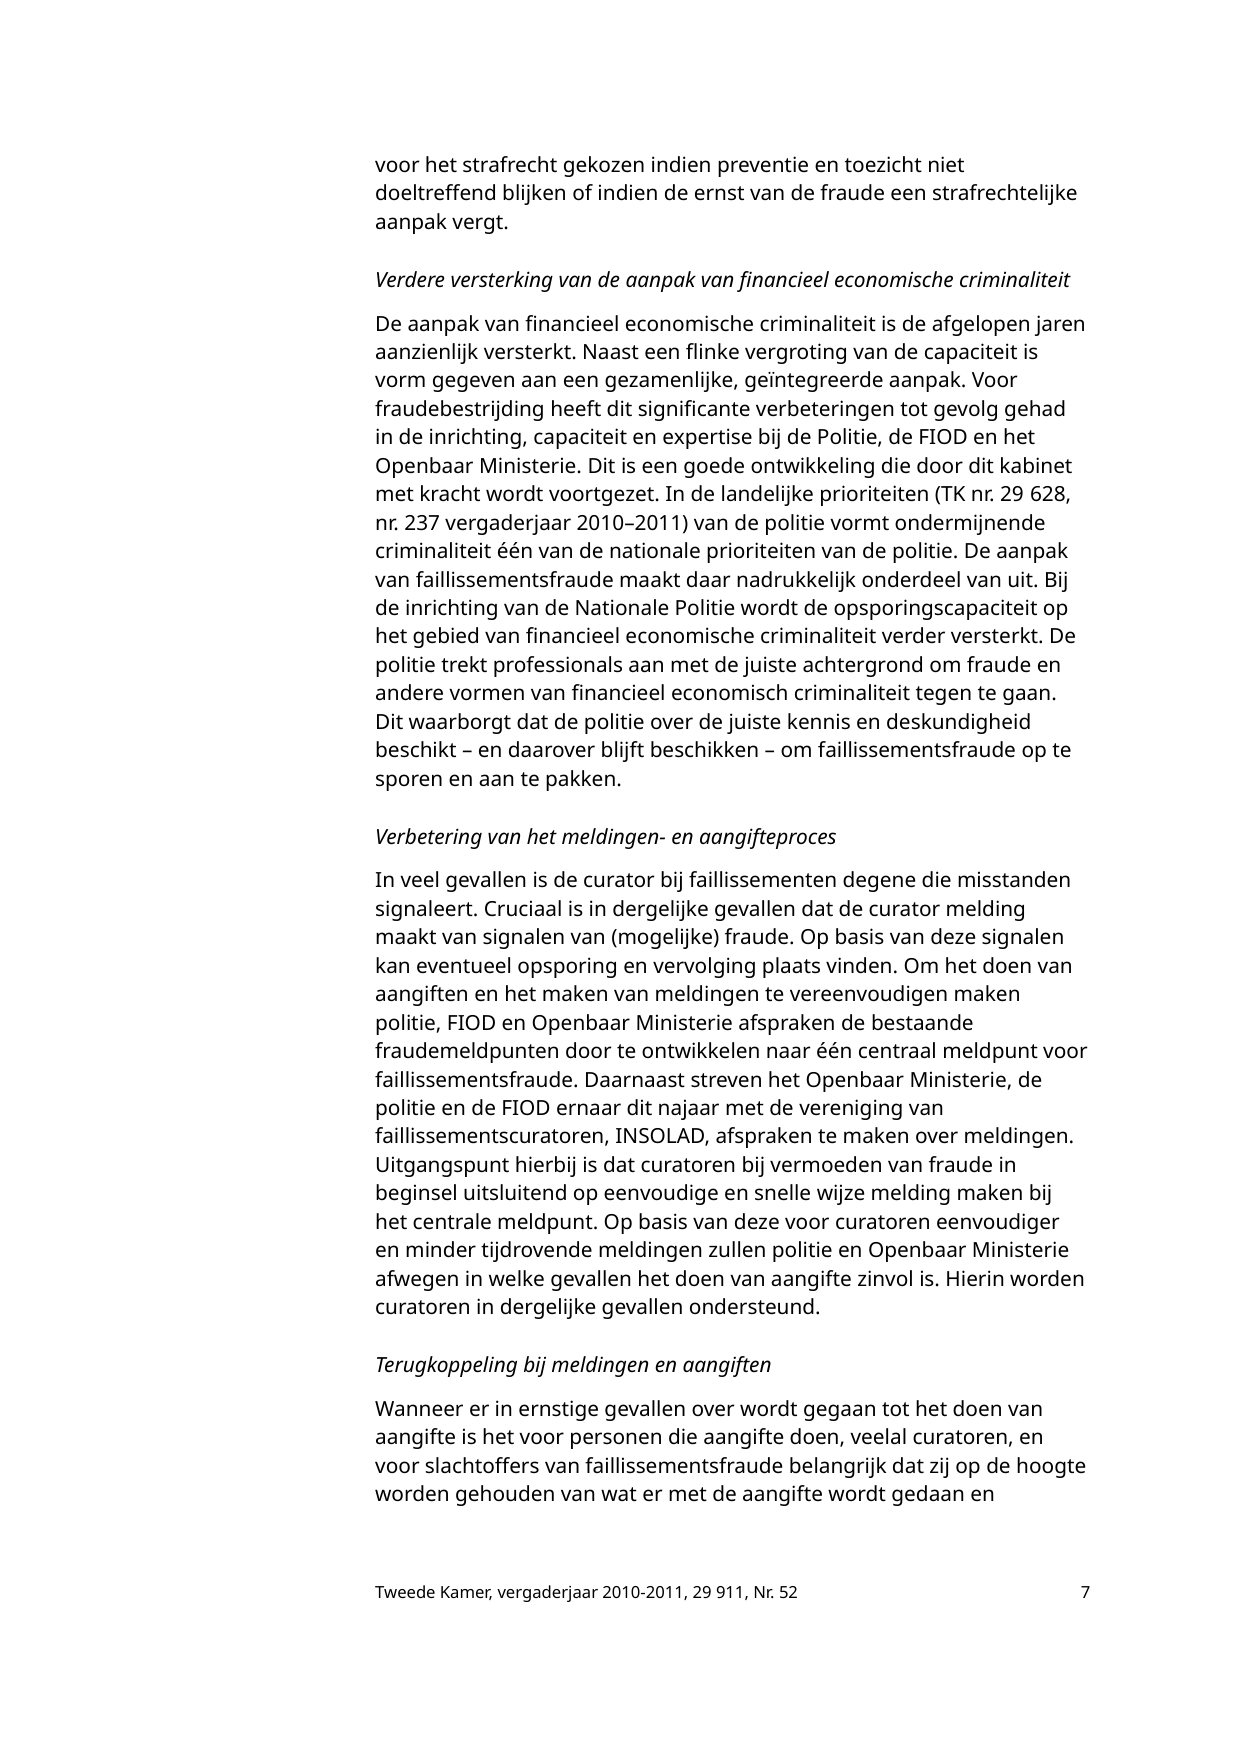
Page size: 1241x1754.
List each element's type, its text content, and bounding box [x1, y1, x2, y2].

text voor het strafrecht gekozen indien preventie en toezicht niet doeltreffend blijken of indien de ernst van de fraude een strafrechtelijke aanpak vergt. [375, 150, 1090, 235]
text Verdere versterking van de aanpak van financieel economische criminaliteit [375, 265, 1090, 294]
text De aanpak van financieel economische criminaliteit is de afgelopen jaren aanzienlijk versterkt. Naast een flinke vergroting van de capaciteit is vorm gegeven aan een gezamenlijke, geïntegreerde aanpak. Voor fraudebestrijding heeft dit significante verbeteringen tot gevolg gehad in de inrichting, capaciteit en expertise bij de Politie, de FIOD en het Openbaar Ministerie. Dit is een goede ontwikkeling die door dit kabinet met kracht wordt voortgezet. In de landelijke prioriteiten (TK nr. 29 628, nr. 237 vergaderjaar 2010–2011) van de politie vormt ondermijnende criminaliteit één van de nationale prioriteiten van de politie. De aanpak van faillissementsfraude maakt daar nadrukkelijk onderdeel van uit. Bij de inrichting van de Nationale Politie wordt de opsporingscapaciteit op het gebied van financieel economische criminaliteit verder versterkt. De politie trekt professionals aan met de juiste achtergrond om fraude en andere vormen van financieel economisch criminaliteit tegen te gaan. Dit waarborgt dat de politie over de juiste kennis en deskundigheid beschikt – en daarover blijft beschikken – om faillissementsfraude op te sporen en aan te pakken. [375, 309, 1090, 792]
text Terugkoppeling bij meldingen en aangiften [375, 1351, 1090, 1379]
text Wanneer er in ernstige gevallen over wordt gegaan tot het doen van aangifte is het voor personen die aangifte doen, veelal curatoren, en voor slachtoffers van faillissementsfraude belangrijk dat zij op de hoogte worden gehouden van wat er met de aangifte wordt gedaan en [375, 1394, 1090, 1508]
text Verbetering van het meldingen- en aangifteproces [375, 822, 1090, 851]
text In veel gevallen is de curator bij faillissementen degene die misstanden signaleert. Cruciaal is in dergelijke gevallen dat de curator melding maakt van signalen van (mogelijke) fraude. Op basis van deze signalen kan eventueel opsporing en vervolging plaats vinden. Om het doen van aangiften en het maken van meldingen te vereenvoudigen maken politie, FIOD en Openbaar Ministerie afspraken de bestaande fraudemeldpunten door te ontwikkelen naar één centraal meldpunt voor faillissementsfraude. Daarnaast streven het Openbaar Ministerie, de politie en de FIOD ernaar dit najaar met de vereniging van faillissementscuratoren, INSOLAD, afspraken te maken over meldingen. Uitgangspunt hierbij is dat curatoren bij vermoeden van fraude in beginsel uitsluitend op eenvoudige en snelle wijze melding maken bij het centrale meldpunt. Op basis van deze voor curatoren eenvoudiger en minder tijdrovende meldingen zullen politie en Openbaar Ministerie afwegen in welke gevallen het doen van aangifte zinvol is. Hierin worden curatoren in dergelijke gevallen ondersteund. [375, 866, 1090, 1321]
